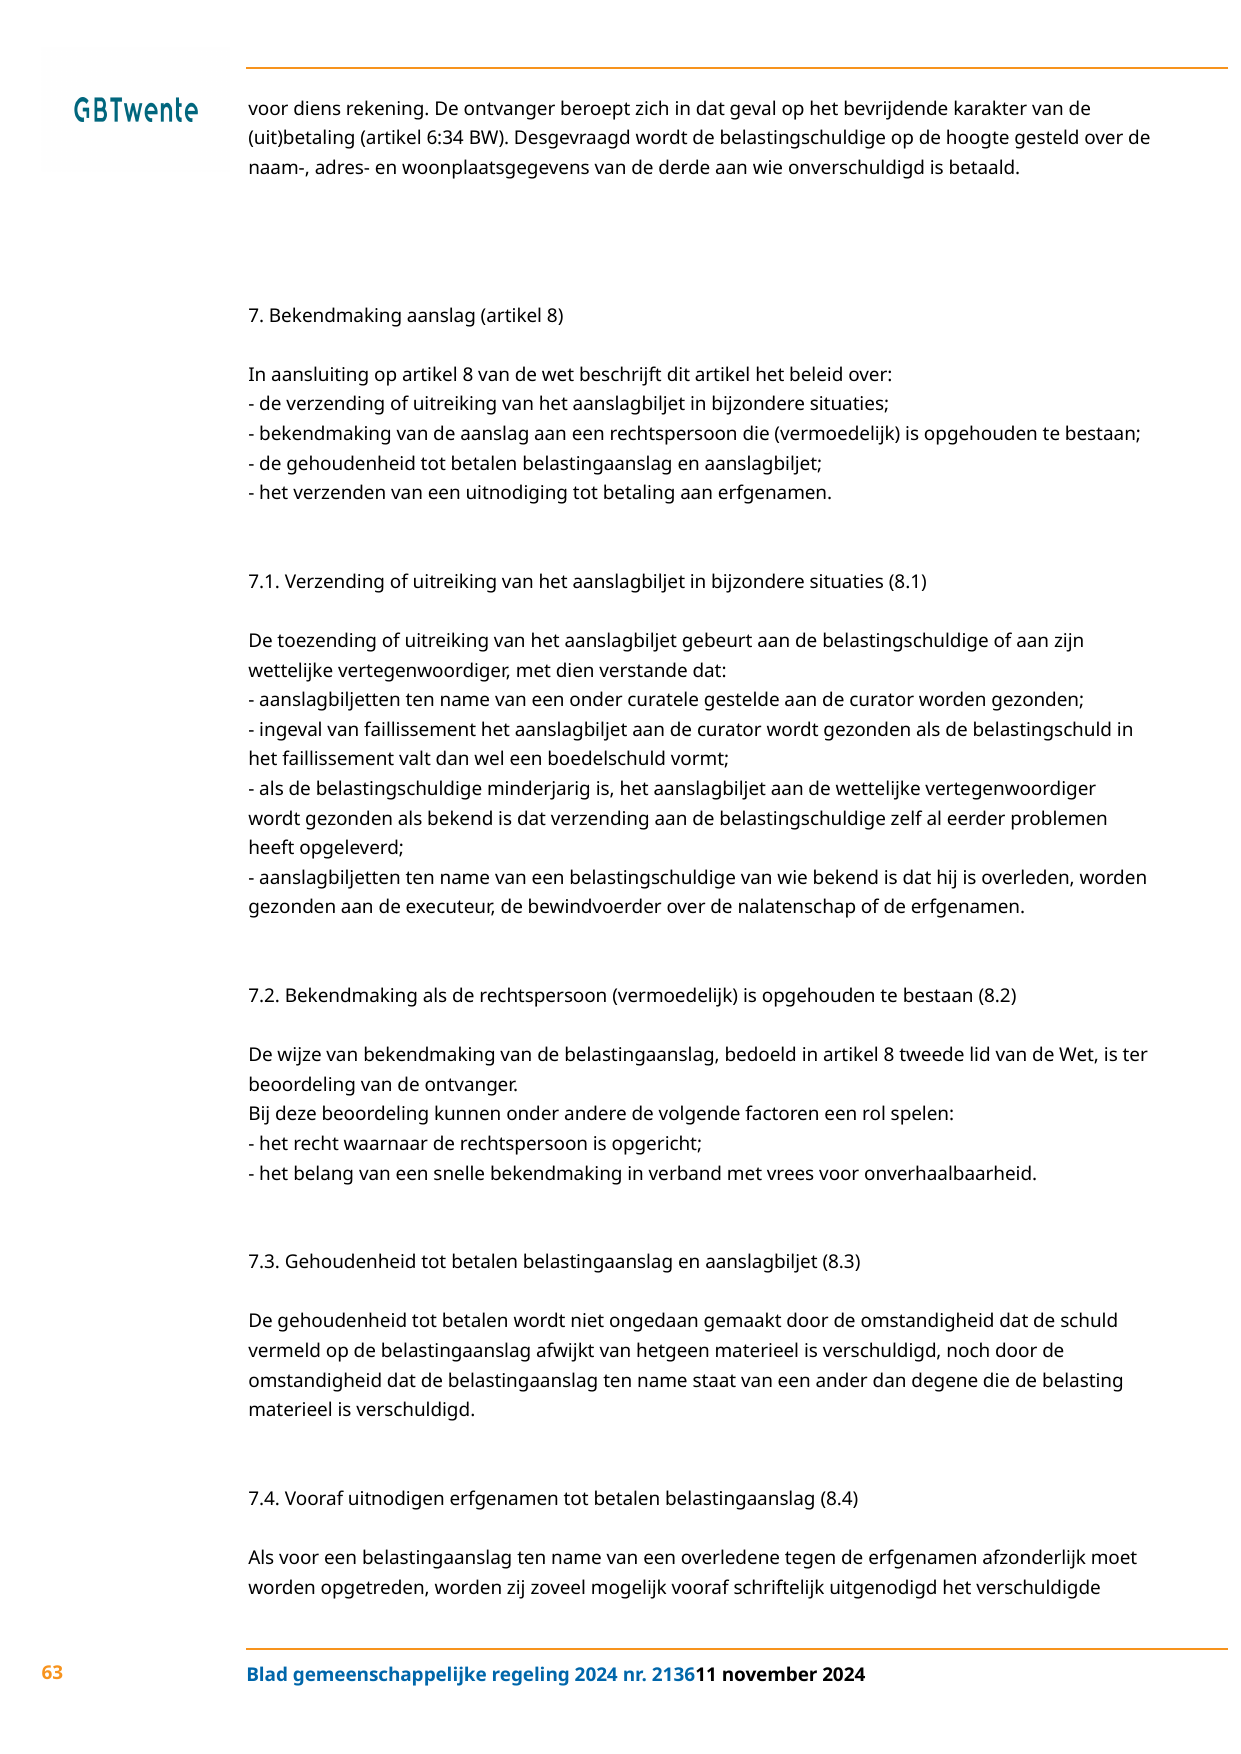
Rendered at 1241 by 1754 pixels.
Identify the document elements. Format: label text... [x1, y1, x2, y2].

text - de verzending of uitreiking van het aanslagbiljet in bijzondere situaties; [248, 391, 1152, 416]
text 7. Bekendmaking aanslag (artikel 8) [248, 302, 1152, 328]
text Als voor een belastingaanslag ten name van een overledene tegen de erfgenamen afzonderlijk moet worden opgetreden, worden zij zoveel mogelijk vooraf schriftelijk uitgenodigd het verschuldigde [248, 1544, 1152, 1600]
text - bekendmaking van de aanslag aan een rechtspersoon die (vermoedelijk) is opgehouden te bestaan; [248, 420, 1152, 446]
picture [41, 47, 231, 172]
text De wijze van bekendmaking van de belastingaanslag, bedoeld in artikel 8 tweede lid van de Wet, is ter beoordeling van de ontvanger. [248, 1041, 1152, 1097]
text De toezending of uitreiking van het aanslagbiljet gebeurt aan de belastingschuldige of aan zijn wettelijke vertegenwoordiger, met dien verstande dat: [248, 627, 1152, 683]
text 7.4. Vooraf uitnodigen erfgenamen tot betalen belastingaanslag (8.4) [248, 1485, 1152, 1511]
text Bij deze beoordeling kunnen onder andere de volgende factoren een rol spelen: [248, 1101, 1152, 1126]
text - aanslagbiljetten ten name van een onder curatele gestelde aan de curator worden gezonden; [248, 686, 1152, 712]
text - als de belastingschuldige minderjarig is, het aanslagbiljet aan de wettelijke vertegenwoordiger wordt gezonden als bekend is dat verzending aan de belastingschuldige zelf al eerder problemen heeft opgeleverd; [248, 775, 1152, 860]
text 7.3. Gehoudenheid tot betalen belastingaanslag en aanslagbiljet (8.3) [248, 1248, 1152, 1274]
text - de gehoudenheid tot betalen belastingaanslag en aanslagbiljet; [248, 450, 1152, 476]
text - het verzenden van een uitnodiging tot betaling aan erfgenamen. [248, 479, 1152, 505]
text 7.1. Verzending of uitreiking van het aanslagbiljet in bijzondere situaties (8.1) [248, 568, 1152, 594]
text - aanslagbiljetten ten name van een belastingschuldige van wie bekend is dat hij is overleden, worden gezonden aan de executeur, de bewindvoerder over de nalatenschap of de erfgenamen. [248, 864, 1152, 919]
text - het belang van een snelle bekendmaking in verband met vrees voor onverhaalbaarheid. [248, 1160, 1152, 1186]
text 7.2. Bekendmaking als de rechtspersoon (vermoedelijk) is opgehouden te bestaan (8.2) [248, 982, 1152, 1008]
text De gehoudenheid tot betalen wordt niet ongedaan gemaakt door de omstandigheid dat de schuld vermeld op de belastingaanslag afwijkt van hetgeen materieel is verschuldigd, noch door de omstandigheid dat de belastingaanslag ten name staat van een ander dan degene die de belasting materieel is verschuldigd. [248, 1308, 1152, 1422]
text - het recht waarnaar de rechtspersoon is opgericht; [248, 1130, 1152, 1156]
text - ingeval van faillissement het aanslagbiljet aan de curator wordt gezonden als de belastingschuld in het faillissement valt dan wel een boedelschuld vormt; [248, 716, 1152, 771]
text voor diens rekening. De ontvanger beroept zich in dat geval op het bevrijdende karakter van de (uit)betaling (artikel 6:34 BW). Desgevraagd wordt de belastingschuldige op de hoogte gesteld over de naam-, adres- en woonplaatsgegevens van de derde aan wie onverschuldigd is betaald. [248, 95, 1152, 180]
text In aansluiting op artikel 8 van de wet beschrijft dit artikel het beleid over: [248, 361, 1152, 387]
